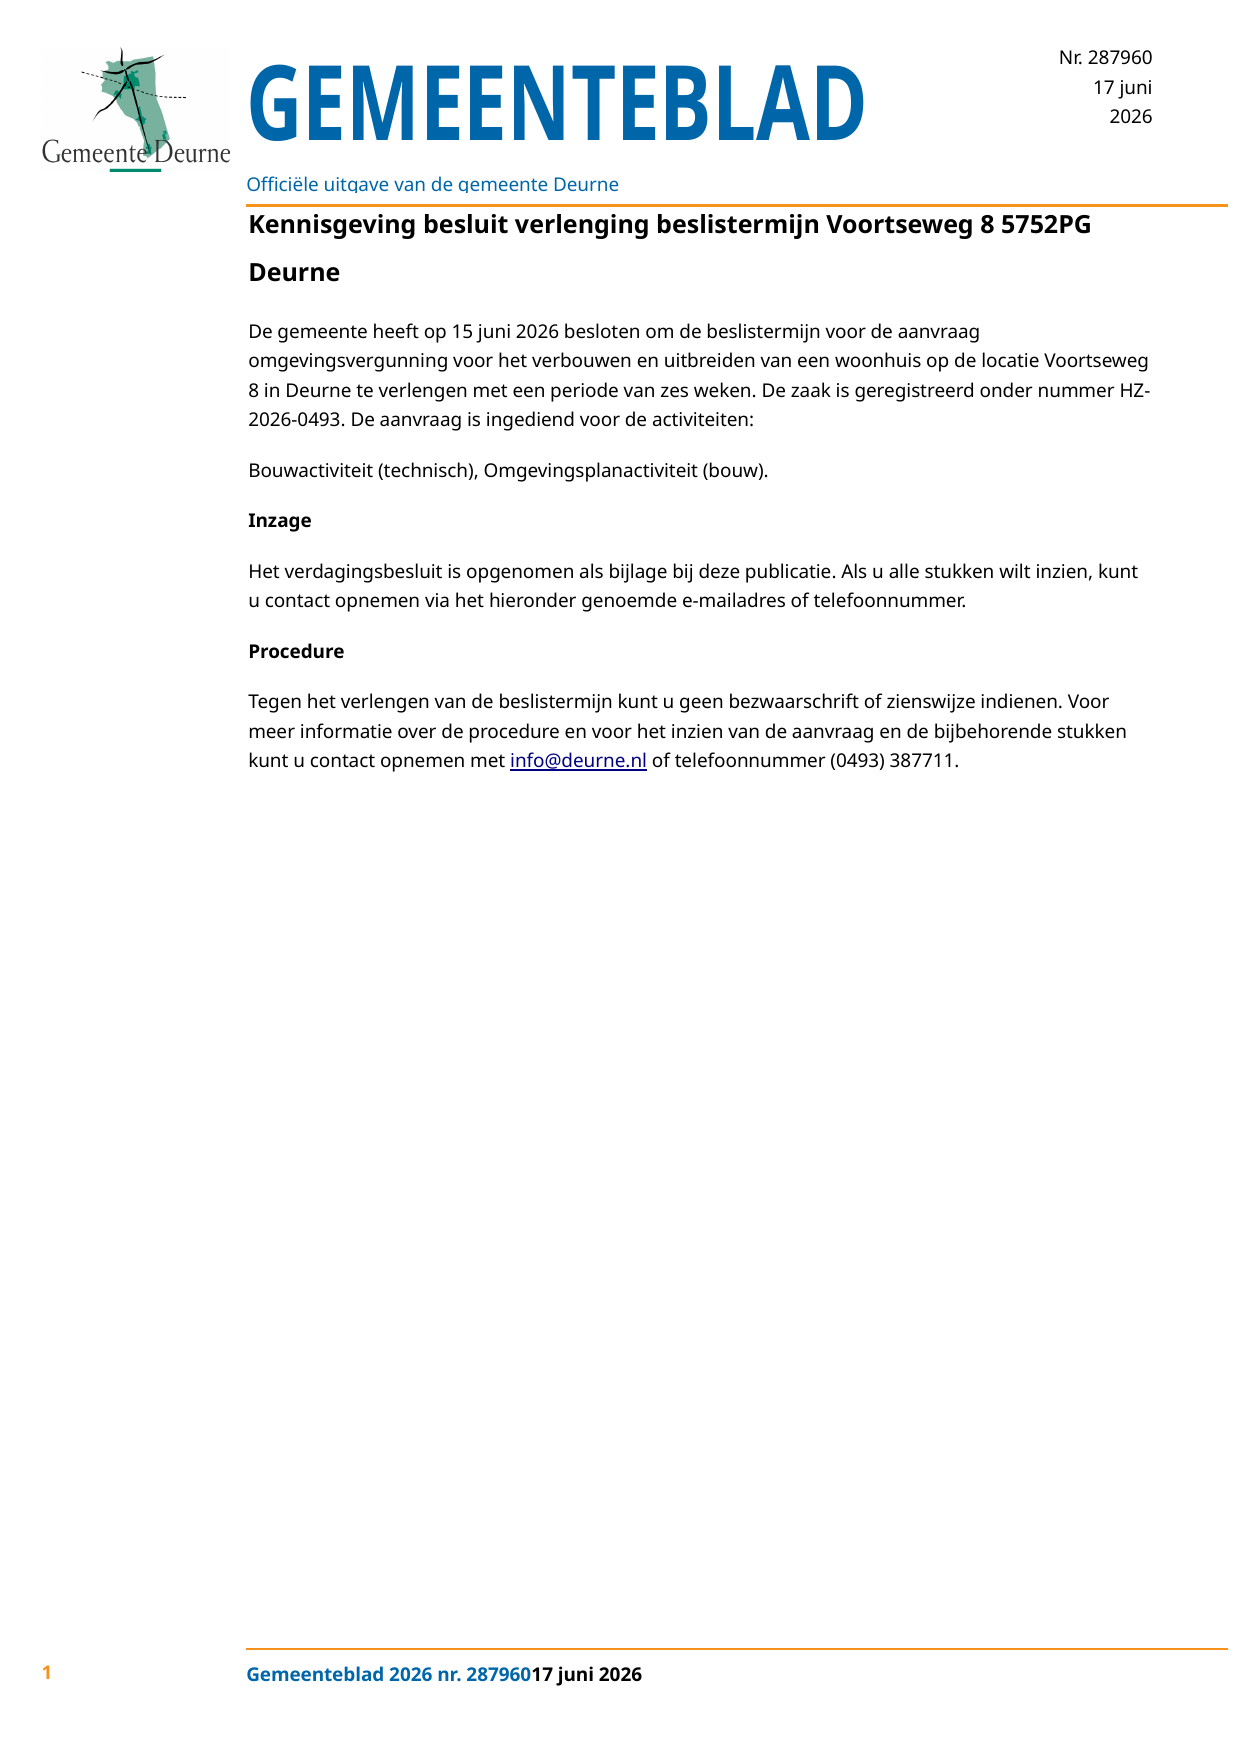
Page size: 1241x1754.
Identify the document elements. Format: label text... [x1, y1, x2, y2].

text Kennisgeving besluit verlenging beslistermijn Voortseweg 8 5752PG Deurne [248, 207, 1152, 288]
text De gemeente heeft op 15 juni 2026 besloten om de beslistermijn voor de aanvraag omgevingsvergunning voor het verbouwen en uitbreiden van een woonhuis op de locatie Voortseweg 8 in Deurne te verlengen met een periode van zes weken. De zaak is geregistreerd onder nummer HZ-2026-0493. De aanvraag is ingediend voor de activiteiten: [248, 318, 1152, 432]
text Inzage [248, 507, 1152, 533]
text Bouwactiviteit (technisch), Omgevingsplanactiviteit (bouw). [248, 457, 1152, 483]
picture [41, 47, 231, 172]
text Het verdagingsbesluit is opgenomen als bijlage bij deze publicatie. Als u alle stukken wilt inzien, kunt u contact opnemen via het hieronder genoemde e-mailadres of telefoonnummer. [248, 558, 1152, 613]
text Tegen het verlengen van de beslistermijn kunt u geen bezwaarschrift of zienswijze indienen. Voor meer informatie over de procedure en voor het inzien van de aanvraag en de bijbehorende stukken kunt u contact opnemen met info@deurne.nl of telefoonnummer (0493) 387711. [248, 688, 1152, 773]
text Procedure [248, 638, 1152, 664]
